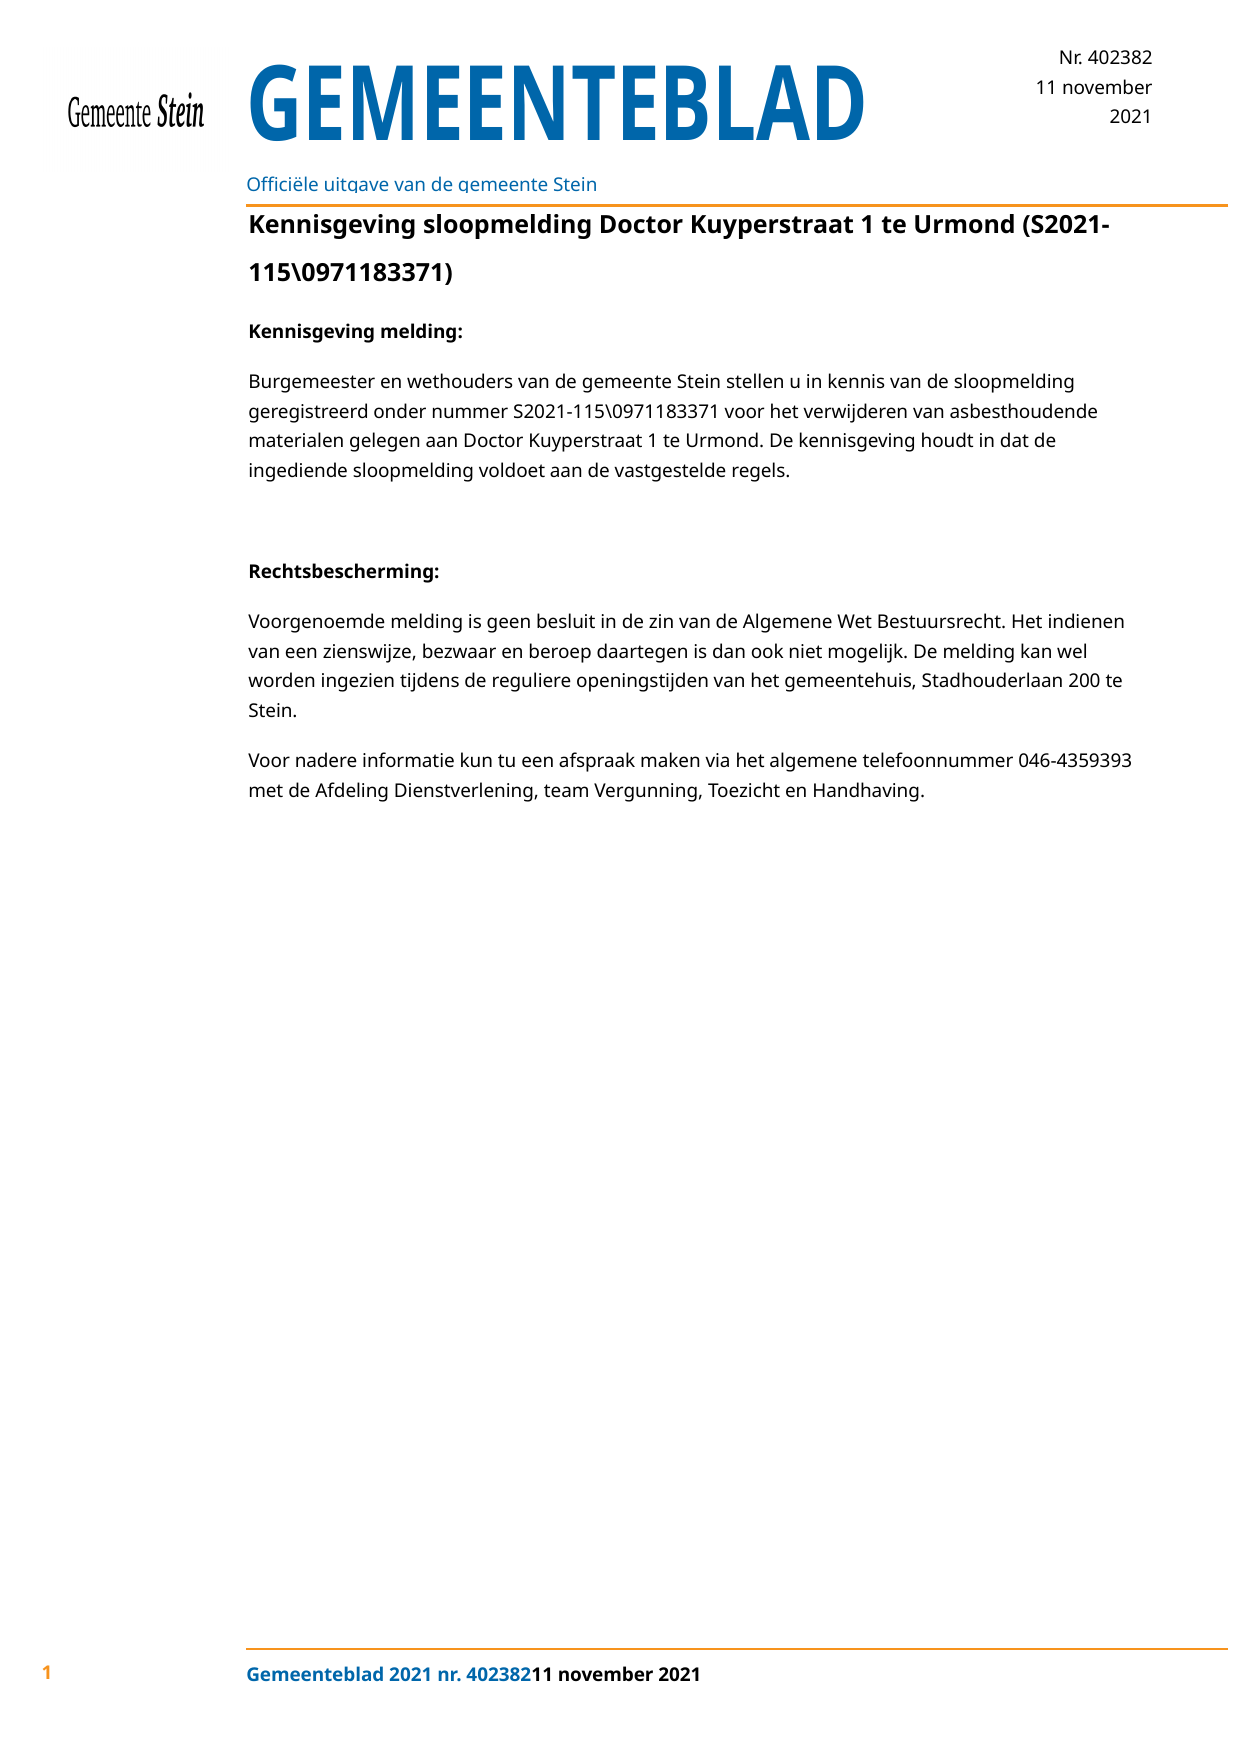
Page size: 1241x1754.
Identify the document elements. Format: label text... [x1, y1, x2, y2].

text Voorgenoemde melding is geen besluit in de zin van de Algemene Wet Bestuursrecht. Het indienen van een zienswijze, bezwaar en beroep daartegen is dan ook niet mogelijk. De melding kan wel worden ingezien tijdens de reguliere openingstijden van het gemeentehuis, Stadhouderlaan 200 te Stein. [248, 608, 1152, 723]
text Voor nadere informatie kun tu een afspraak maken via het algemene telefoonnummer 046-4359393 met de Afdeling Dienstverlening, team Vergunning, Toezicht en Handhaving. [248, 747, 1152, 803]
picture [41, 47, 231, 172]
text Rechtsbescherming: [248, 558, 1152, 584]
text Burgemeester en wethouders van de gemeente Stein stellen u in kennis van de sloopmelding geregistreerd onder nummer S2021-115\0971183371 voor het verwijderen van asbesthoudende materialen gelegen aan Doctor Kuyperstraat 1 te Urmond. De kennisgeving houdt in dat de ingediende sloopmelding voldoet aan de vastgestelde regels. [248, 368, 1152, 483]
text Kennisgeving melding: [248, 318, 1152, 344]
text Kennisgeving sloopmelding Doctor Kuyperstraat 1 te Urmond (S2021-115\0971183371) [248, 207, 1152, 288]
